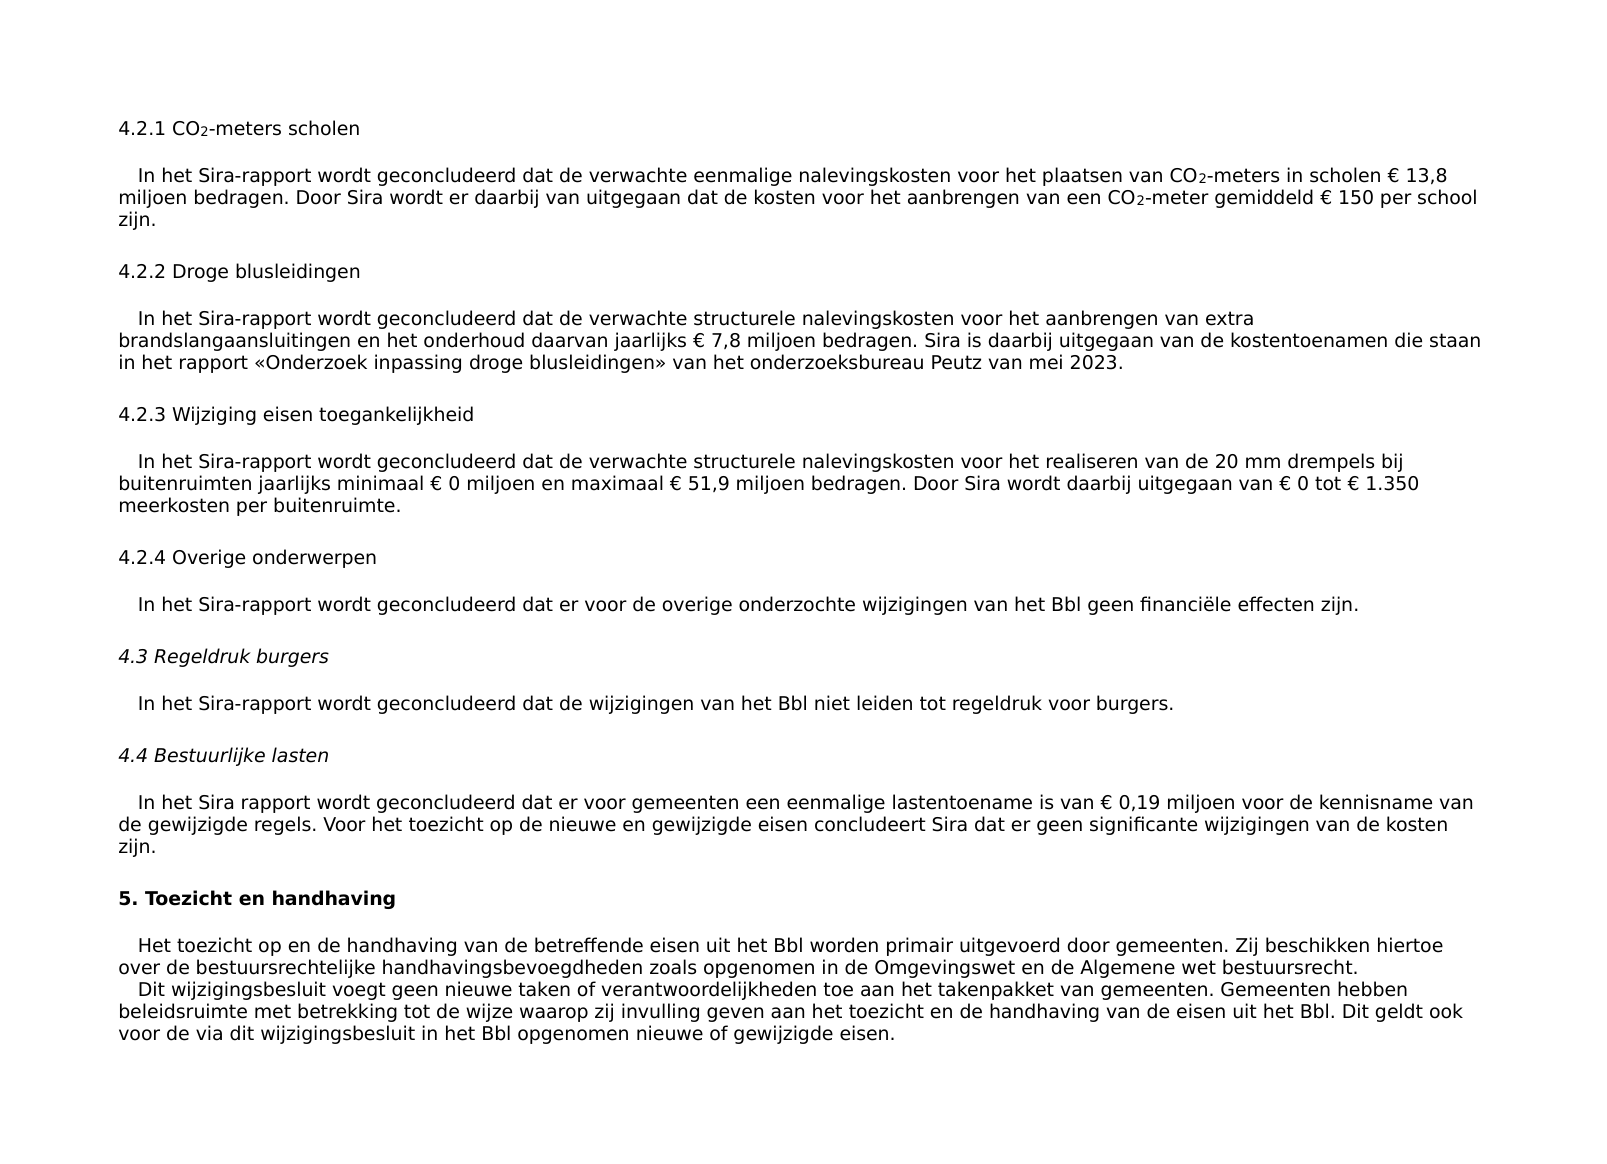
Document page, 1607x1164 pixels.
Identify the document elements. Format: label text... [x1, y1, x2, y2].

text Het toezicht op en de handhaving van de betreffende eisen uit het Bbl worden primair uitgevoerd door gemeenten. Zij beschikken hiertoe over de bestuursrechtelijke handhavingsbevoegdheden zoals opgenomen in de Omgevingswet en de Algemene wet bestuursrecht. [118, 935, 1488, 979]
subtitle 4.4 Bestuurlijke lasten [118, 745, 1488, 767]
text In het Sira rapport wordt geconcludeerd dat er voor gemeenten een eenmalige lastentoename is van € 0,19 miljoen voor de kennisname van de gewijzigde regels. Voor het toezicht op de nieuwe en gewijzigde eisen concludeert Sira dat er geen significante wijzigingen van de kosten zijn. [118, 792, 1488, 858]
text In het Sira-rapport wordt geconcludeerd dat er voor de overige onderzochte wijzigingen van het Bbl geen financiële effecten zijn. [118, 594, 1488, 616]
subtitle 5. Toezicht en handhaving [118, 888, 1488, 910]
subtitle 4.3 Regeldruk burgers [118, 646, 1488, 668]
subtitle 4.2.1 CO2-meters scholen [118, 118, 1488, 140]
subtitle 4.2.3 Wijziging eisen toegankelijkheid [118, 404, 1488, 426]
text In het Sira-rapport wordt geconcludeerd dat de verwachte eenmalige nalevingskosten voor het plaatsen van CO2-meters in scholen € 13,8 miljoen bedragen. Door Sira wordt er daarbij van uitgegaan dat de kosten voor het aanbrengen van een CO2-meter gemiddeld € 150 per school zijn. [118, 165, 1488, 231]
text Dit wijzigingsbesluit voegt geen nieuwe taken of verantwoordelijkheden toe aan het takenpakket van gemeenten. Gemeenten hebben beleidsruimte met betrekking tot de wijze waarop zij invulling geven aan het toezicht en de handhaving van de eisen uit het Bbl. Dit geldt ook voor de via dit wijzigingsbesluit in het Bbl opgenomen nieuwe of gewijzigde eisen. [118, 979, 1488, 1044]
text In het Sira-rapport wordt geconcludeerd dat de wijzigingen van het Bbl niet leiden tot regeldruk voor burgers. [118, 693, 1488, 715]
subtitle 4.2.4 Overige onderwerpen [118, 547, 1488, 569]
subtitle 4.2.2 Droge blusleidingen [118, 261, 1488, 283]
text In het Sira-rapport wordt geconcludeerd dat de verwachte structurele nalevingskosten voor het realiseren van de 20 mm drempels bij buitenruimten jaarlijks minimaal € 0 miljoen en maximaal € 51,9 miljoen bedragen. Door Sira wordt daarbij uitgegaan van € 0 tot € 1.350 meerkosten per buitenruimte. [118, 451, 1488, 517]
text In het Sira-rapport wordt geconcludeerd dat de verwachte structurele nalevingskosten voor het aanbrengen van extra brandslangaansluitingen en het onderhoud daarvan jaarlijks € 7,8 miljoen bedragen. Sira is daarbij uitgegaan van de kostentoenamen die staan in het rapport «Onderzoek inpassing droge blusleidingen» van het onderzoeksbureau Peutz van mei 2023. [118, 308, 1488, 374]
